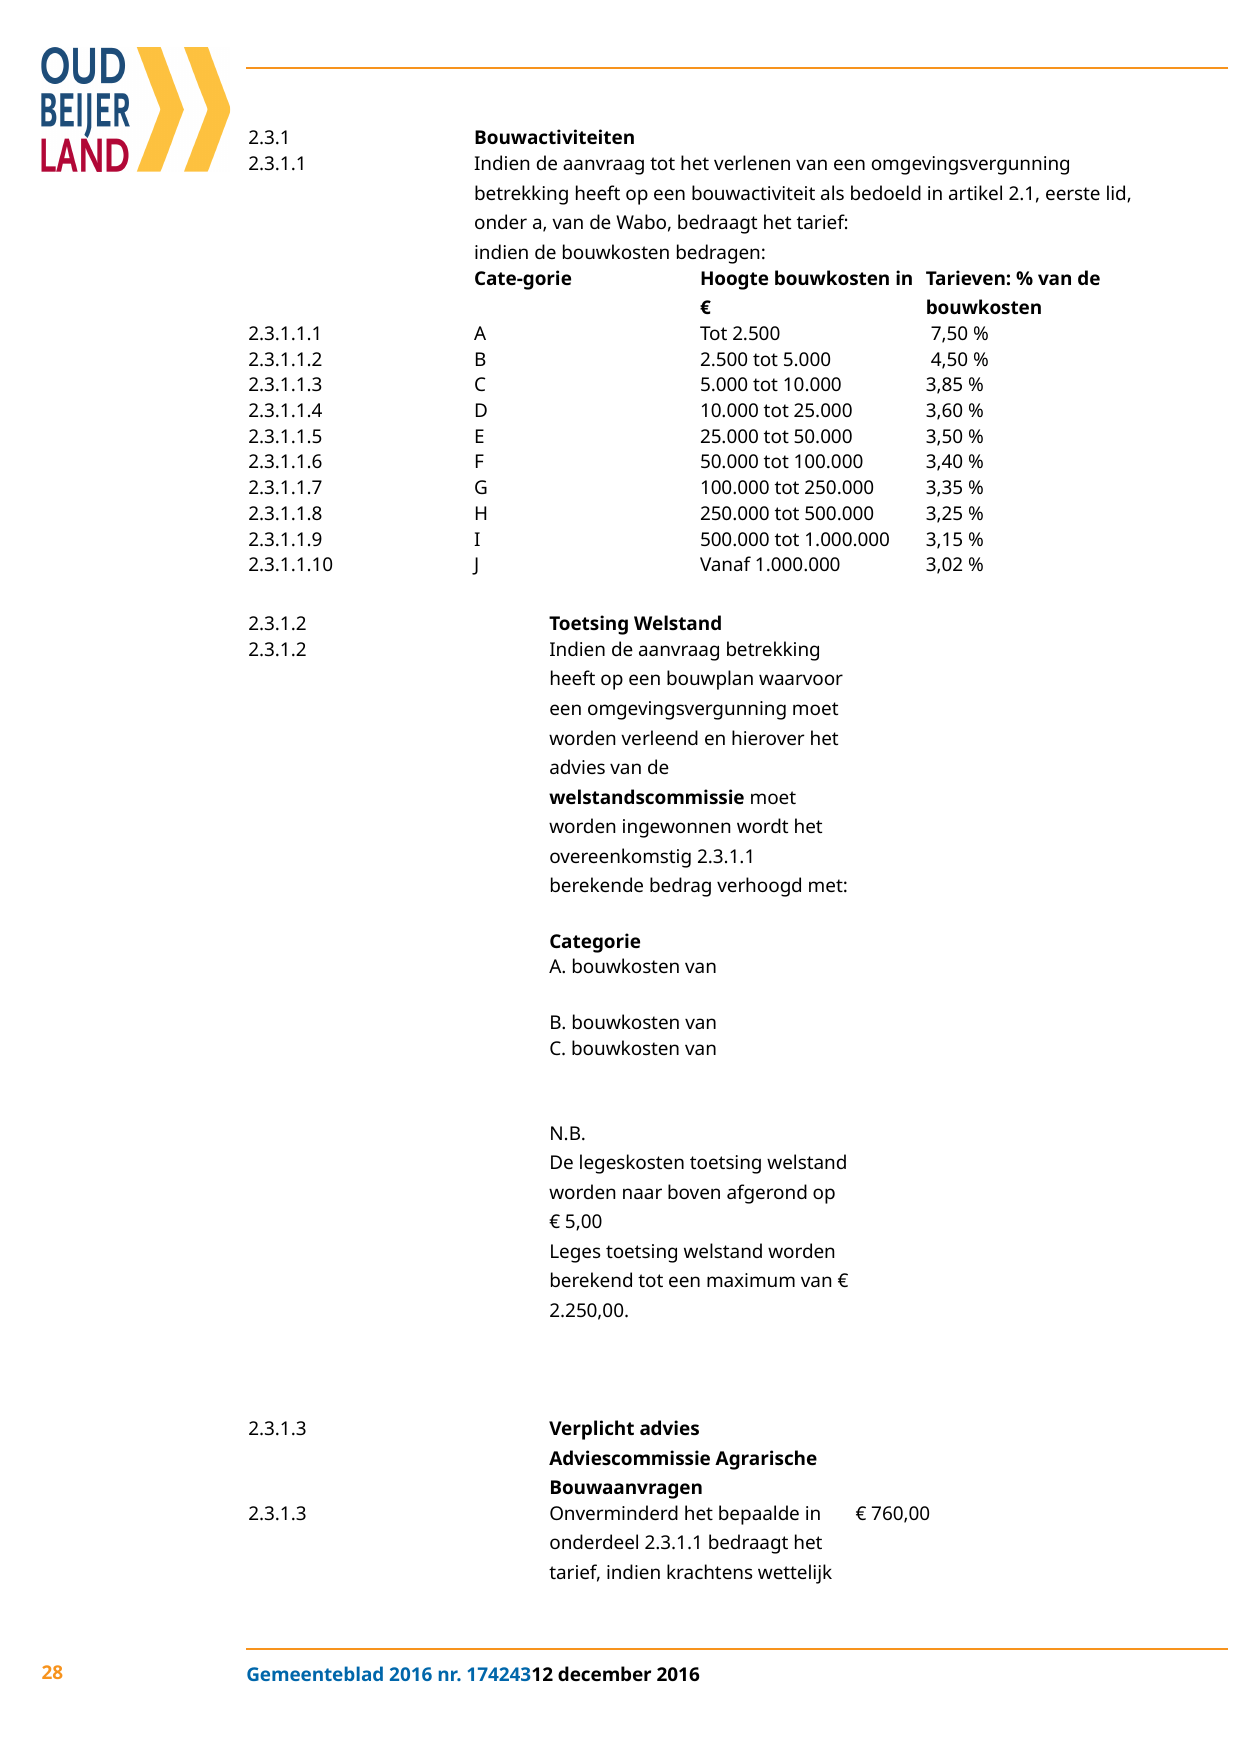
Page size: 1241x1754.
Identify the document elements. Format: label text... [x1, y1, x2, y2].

table_cell 2.3.1.1.6 [248, 449, 474, 474]
table_cell 3,02 % [926, 552, 1152, 577]
table_cell Indien de aanvraag tot het verlenen van een omgevingsvergunning betrekking heeft op een bouwactiviteit als bedoeld in artikel 2.1, eerste lid, onder a, van de Wabo, bedraagt het tarief: indien de bouwkosten bedragen: [474, 150, 1152, 265]
table_cell € 760,00 [850, 1500, 1152, 1585]
table_cell Tot 2.500 [700, 320, 926, 346]
table_cell G [474, 474, 700, 500]
table_cell Onverminderd het bepaalde in onderdeel 2.3.1.1 bedraagt het tarief, indien krachtens wettelijk [549, 1500, 850, 1585]
table_cell [248, 265, 474, 320]
table_cell Hoogte bouwkosten in € [700, 265, 926, 320]
table_cell 2.3.1.3 [248, 1500, 549, 1585]
table_cell 250.000 tot 500.000 [700, 500, 926, 526]
table_cell 2.3.1.1.3 [248, 371, 474, 397]
table_cell 5.000 tot 10.000 [700, 371, 926, 397]
table_header Verplicht advies Adviescommissie Agrarische Bouwaanvragen [549, 1415, 850, 1500]
table_cell 2.3.1.1.7 [248, 474, 474, 500]
table_cell 3,85 % [926, 371, 1152, 397]
table_cell 2.3.1.2 [248, 636, 549, 1323]
table_cell 3,50 % [926, 423, 1152, 449]
table_cell [850, 636, 1152, 1323]
table_cell 3,40 % [926, 449, 1152, 474]
table_header Bouwactiviteiten [474, 125, 1152, 150]
table_header Toetsing Welstand [549, 610, 850, 636]
table_cell 4,50 % [926, 346, 1152, 371]
table_cell 500.000 tot 1.000.000 [700, 526, 926, 552]
table_cell D [474, 397, 700, 423]
table_cell H [474, 500, 700, 526]
table_cell Indien de aanvraag betrekking heeft op een bouwplan waarvoor een omgevingsvergunning moet worden verleend en hierover het advies van de welstandscommissie moet worden ingewonnen wordt het overeenkomstig 2.3.1.1 berekende bedrag verhoogd met: [549, 636, 850, 928]
table_cell 2.3.1.1.10 [248, 552, 474, 577]
table_cell 2.3.1.1.8 [248, 500, 474, 526]
table_header [850, 1415, 1152, 1500]
table_cell I [474, 526, 700, 552]
picture [41, 47, 231, 172]
table_cell C [474, 371, 700, 397]
table_cell 2.3.1.1.9 [248, 526, 474, 552]
table_cell 25.000 tot 50.000 [700, 423, 926, 449]
table_cell 2.3.1.1.4 [248, 397, 474, 423]
table_cell E [474, 423, 700, 449]
table_cell B. bouwkosten van [549, 1009, 850, 1035]
table_cell 3,15 % [926, 526, 1152, 552]
table_cell C. bouwkosten van [549, 1035, 850, 1090]
table_cell N.B. De legeskosten toetsing welstand worden naar boven afgerond op € 5,00 Leges toetsing welstand worden berekend tot een maximum van € 2.250,00. [549, 1090, 850, 1323]
table_header 2.3.1.3 [248, 1415, 549, 1500]
table_cell 3,35 % [926, 474, 1152, 500]
table_cell 50.000 tot 100.000 [700, 449, 926, 474]
table_cell Tarieven: % van de bouwkosten [926, 265, 1152, 320]
table_cell 2.3.1.1 [248, 150, 474, 265]
table_cell F [474, 449, 700, 474]
table_cell Cate-gorie [474, 265, 700, 320]
table_cell A. bouwkosten van [549, 954, 850, 1009]
table_cell 2.500 tot 5.000 [700, 346, 926, 371]
table_header [850, 610, 1152, 636]
table_cell 7,50 % [926, 320, 1152, 346]
table_cell 2.3.1.1.1 [248, 320, 474, 346]
table_header 2.3.1 [248, 125, 474, 150]
table_cell 10.000 tot 25.000 [700, 397, 926, 423]
table_cell B [474, 346, 700, 371]
table_cell A [474, 320, 700, 346]
table_cell 3,25 % [926, 500, 1152, 526]
table_cell Vanaf 1.000.000 [700, 552, 926, 577]
table_cell J [474, 552, 700, 577]
table_header Categorie [549, 928, 850, 954]
table_cell 2.3.1.1.2 [248, 346, 474, 371]
table_cell 2.3.1.1.5 [248, 423, 474, 449]
table_cell 100.000 tot 250.000 [700, 474, 926, 500]
table_header 2.3.1.2 [248, 610, 549, 636]
table_cell 3,60 % [926, 397, 1152, 423]
